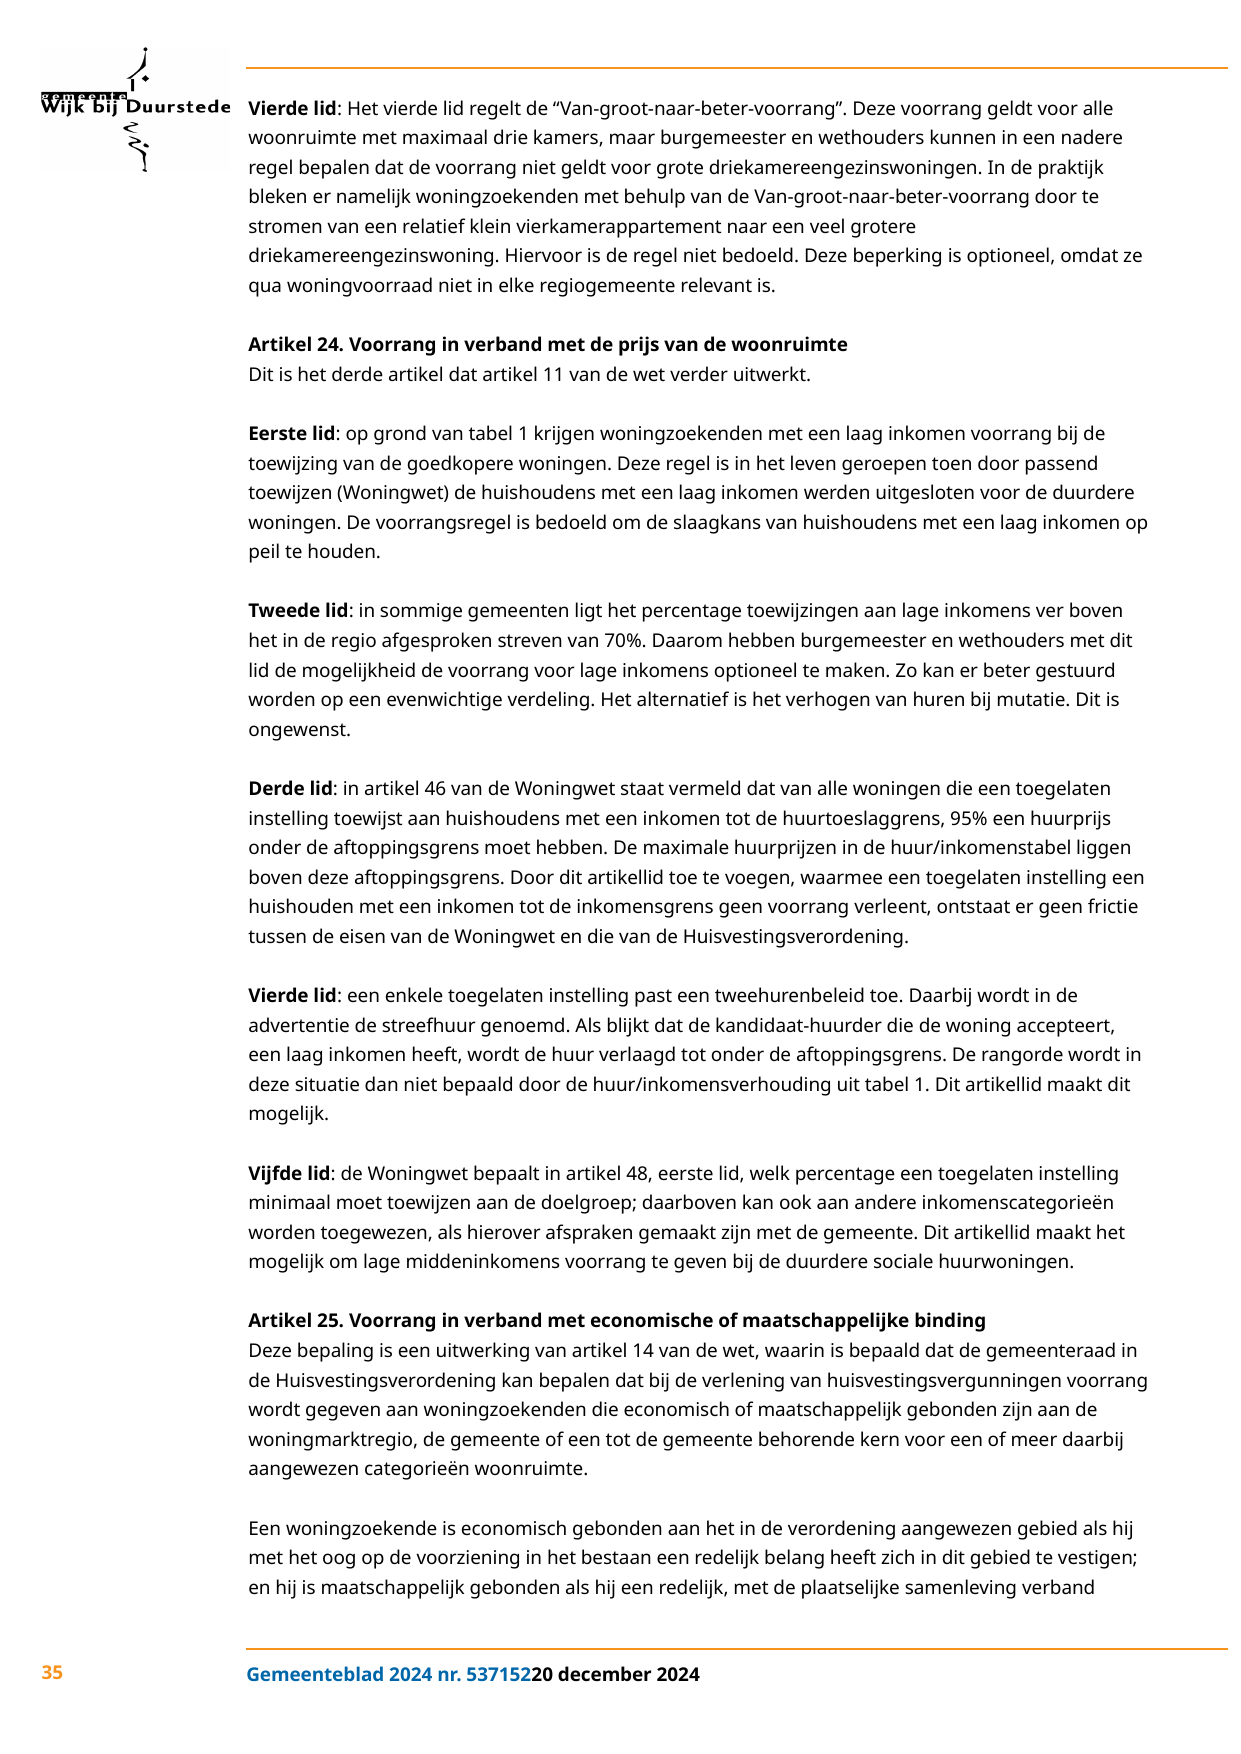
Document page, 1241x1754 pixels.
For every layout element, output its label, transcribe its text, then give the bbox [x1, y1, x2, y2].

text Derde lid: in artikel 46 van de Woningwet staat vermeld dat van alle woningen die een toegelaten instelling toewijst aan huishoudens met een inkomen tot de huurtoeslaggrens, 95% een huurprijs onder de aftoppingsgrens moet hebben. De maximale huurprijzen in de huur/inkomenstabel liggen boven deze aftoppingsgrens. Door dit artikellid toe te voegen, waarmee een toegelaten instelling een huishouden met een inkomen tot de inkomensgrens geen voorrang verleent, ontstaat er geen frictie tussen de eisen van de Woningwet en die van de Huisvestingsverordening. [248, 775, 1152, 949]
text Dit is het derde artikel dat artikel 11 van de wet verder uitwerkt. [248, 361, 1152, 387]
text Eerste lid: op grond van tabel 1 krijgen woningzoekenden met een laag inkomen voorrang bij de toewijzing van de goedkopere woningen. Deze regel is in het leven geroepen toen door passend toewijzen (Woningwet) de huishoudens met een laag inkomen werden uitgesloten voor de duurdere woningen. De voorrangsregel is bedoeld om de slaagkans van huishoudens met een laag inkomen op peil te houden. [248, 420, 1152, 564]
text Tweede lid: in sommige gemeenten ligt het percentage toewijzingen aan lage inkomens ver boven het in de regio afgesproken streven van 70%. Daarom hebben burgemeester en wethouders met dit lid de mogelijkheid de voorrang voor lage inkomens optioneel te maken. Zo kan er beter gestuurd worden op een evenwichtige verdeling. Het alternatief is het verhogen van huren bij mutatie. Dit is ongewenst. [248, 598, 1152, 742]
text Deze bepaling is een uitwerking van artikel 14 van de wet, waarin is bepaald dat de gemeenteraad in de Huisvestingsverordening kan bepalen dat bij de verlening van huisvestingsvergunningen voorrang wordt gegeven aan woningzoekenden die economisch of maatschappelijk gebonden zijn aan de woningmarktregio, de gemeente of een tot de gemeente behorende kern voor een of meer daarbij aangewezen categorieën woonruimte. [248, 1337, 1152, 1481]
text Een woningzoekende is economisch gebonden aan het in de verordening aangewezen gebied als hij met het oog op de voorziening in het bestaan een redelijk belang heeft zich in dit gebied te vestigen; en hij is maatschappelijk gebonden als hij een redelijk, met de plaatselijke samenleving verband [248, 1515, 1152, 1600]
text Artikel 25. Voorrang in verband met economische of maatschappelijke binding [248, 1308, 1152, 1333]
text Vijfde lid: de Woningwet bepaalt in artikel 48, eerste lid, welk percentage een toegelaten instelling minimaal moet toewijzen aan de doelgroep; daarboven kan ook aan andere inkomenscategorieën worden toegewezen, als hierover afspraken gemaakt zijn met de gemeente. Dit artikellid maakt het mogelijk om lage middeninkomens voorrang te geven bij de duurdere sociale huurwoningen. [248, 1160, 1152, 1274]
text Vierde lid: Het vierde lid regelt de “Van-groot-naar-beter-voorrang”. Deze voorrang geldt voor alle woonruimte met maximaal drie kamers, maar burgemeester en wethouders kunnen in een nadere regel bepalen dat de voorrang niet geldt voor grote driekamereengezinswoningen. In de praktijk bleken er namelijk woningzoekenden met behulp van de Van-groot-naar-beter-voorrang door te stromen van een relatief klein vierkamerappartement naar een veel grotere driekamereengezinswoning. Hiervoor is de regel niet bedoeld. Deze beperking is optioneel, omdat ze qua woningvoorraad niet in elke regiogemeente relevant is. [248, 95, 1152, 298]
text Artikel 24. Voorrang in verband met de prijs van de woonruimte [248, 331, 1152, 357]
picture [41, 47, 231, 172]
text Vierde lid: een enkele toegelaten instelling past een tweehurenbeleid toe. Daarbij wordt in de advertentie de streefhuur genoemd. Als blijkt dat de kandidaat-huurder die de woning accepteert, een laag inkomen heeft, wordt de huur verlaagd tot onder de aftoppingsgrens. De rangorde wordt in deze situatie dan niet bepaald door de huur/inkomensverhouding uit tabel 1. Dit artikellid maakt dit mogelijk. [248, 982, 1152, 1126]
